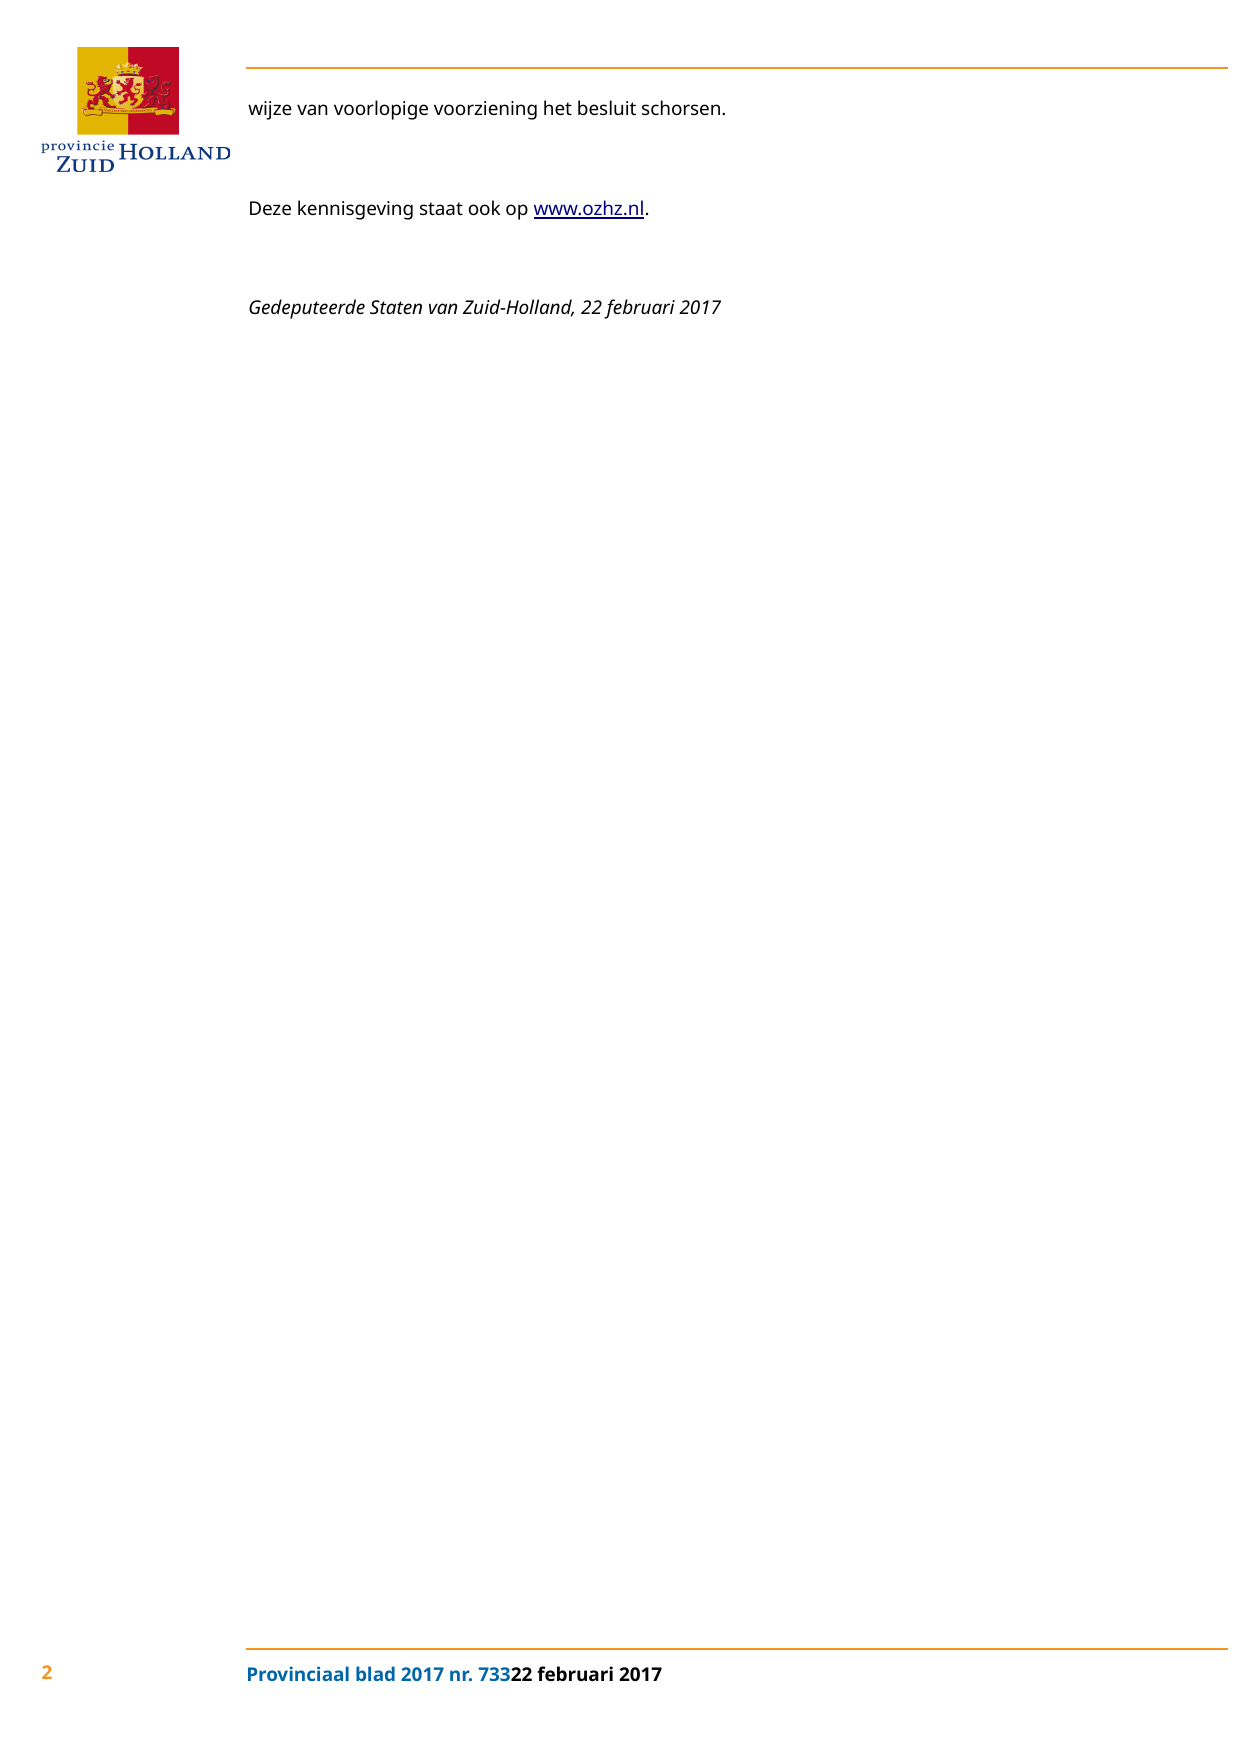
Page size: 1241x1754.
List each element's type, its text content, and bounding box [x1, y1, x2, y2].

text wijze van voorlopige voorziening het besluit schorsen. [248, 95, 1152, 121]
text Gedeputeerde Staten van Zuid-Holland, 22 februari 2017 [248, 294, 1152, 319]
text Deze kennisgeving staat ook op www.ozhz.nl. [248, 196, 1152, 221]
picture [41, 47, 231, 172]
